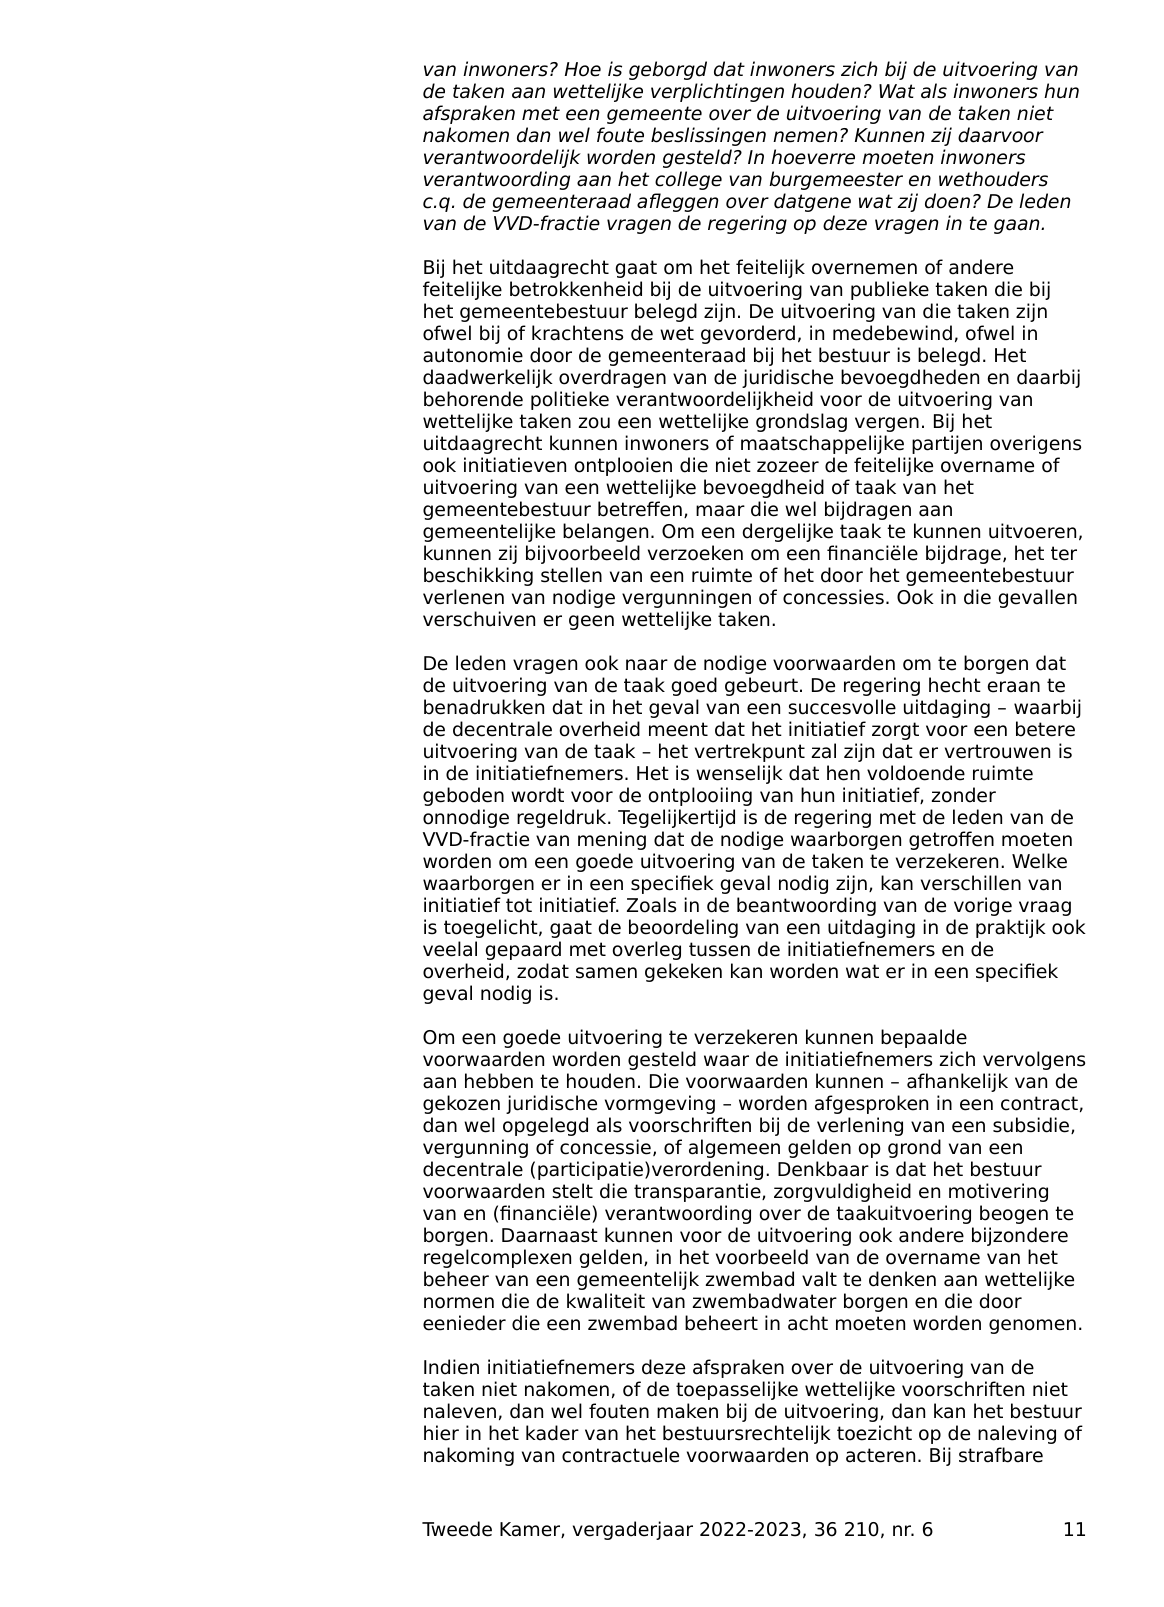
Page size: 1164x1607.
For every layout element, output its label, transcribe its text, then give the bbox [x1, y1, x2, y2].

text Om een goede uitvoering te verzekeren kunnen bepaalde voorwaarden worden gesteld waar de initiatiefnemers zich vervolgens aan hebben te houden. Die voorwaarden kunnen – afhankelijk van de gekozen juridische vormgeving – worden afgesproken in een contract, dan wel opgelegd als voorschriften bij de verlening van een subsidie, vergunning of concessie, of algemeen gelden op grond van een decentrale (participatie)verordening. Denkbaar is dat het bestuur voorwaarden stelt die transparantie, zorgvuldigheid en motivering van en (financiële) verantwoording over de taakuitvoering beogen te borgen. Daarnaast kunnen voor de uitvoering ook andere bijzondere regelcomplexen gelden, in het voorbeeld van de overname van het beheer van een gemeentelijk zwembad valt te denken aan wettelijke normen die de kwaliteit van zwembadwater borgen en die door eenieder die een zwembad beheert in acht moeten worden genomen. [422, 1027, 1087, 1334]
text Indien initiatiefnemers deze afspraken over de uitvoering van de taken niet nakomen, of de toepasselijke wettelijke voorschriften niet naleven, dan wel fouten maken bij de uitvoering, dan kan het bestuur hier in het kader van het bestuursrechtelijk toezicht op de naleving of nakoming van contractuele voorwaarden op acteren. Bij strafbare [422, 1357, 1087, 1467]
text van inwoners? Hoe is geborgd dat inwoners zich bij de uitvoering van de taken aan wettelijke verplichtingen houden? Wat als inwoners hun afspraken met een gemeente over de uitvoering van de taken niet nakomen dan wel foute beslissingen nemen? Kunnen zij daarvoor verantwoordelijk worden gesteld? In hoeverre moeten inwoners verantwoording aan het college van burgemeester en wethouders c.q. de gemeenteraad afleggen over datgene wat zij doen? De leden van de VVD-fractie vragen de regering op deze vragen in te gaan. [422, 59, 1087, 235]
text De leden vragen ook naar de nodige voorwaarden om te borgen dat de uitvoering van de taak goed gebeurt. De regering hecht eraan te benadrukken dat in het geval van een succesvolle uitdaging – waarbij de decentrale overheid meent dat het initiatief zorgt voor een betere uitvoering van de taak – het vertrekpunt zal zijn dat er vertrouwen is in de initiatiefnemers. Het is wenselijk dat hen voldoende ruimte geboden wordt voor de ontplooiing van hun initiatief, zonder onnodige regeldruk. Tegelijkertijd is de regering met de leden van de VVD-fractie van mening dat de nodige waarborgen getroffen moeten worden om een goede uitvoering van de taken te verzekeren. Welke waarborgen er in een specifiek geval nodig zijn, kan verschillen van initiatief tot initiatief. Zoals in de beantwoording van de vorige vraag is toegelicht, gaat de beoordeling van een uitdaging in de praktijk ook veelal gepaard met overleg tussen de initiatiefnemers en de overheid, zodat samen gekeken kan worden wat er in een specifiek geval nodig is. [422, 653, 1087, 1004]
text Bij het uitdaagrecht gaat om het feitelijk overnemen of andere feitelijke betrokkenheid bij de uitvoering van publieke taken die bij het gemeentebestuur belegd zijn. De uitvoering van die taken zijn ofwel bij of krachtens de wet gevorderd, in medebewind, ofwel in autonomie door de gemeenteraad bij het bestuur is belegd. Het daadwerkelijk overdragen van de juridische bevoegdheden en daarbij behorende politieke verantwoordelijkheid voor de uitvoering van wettelijke taken zou een wettelijke grondslag vergen. Bij het uitdaagrecht kunnen inwoners of maatschappelijke partijen overigens ook initiatieven ontplooien die niet zozeer de feitelijke overname of uitvoering van een wettelijke bevoegdheid of taak van het gemeentebestuur betreffen, maar die wel bijdragen aan gemeentelijke belangen. Om een dergelijke taak te kunnen uitvoeren, kunnen zij bijvoorbeeld verzoeken om een financiële bijdrage, het ter beschikking stellen van een ruimte of het door het gemeentebestuur verlenen van nodige vergunningen of concessies. Ook in die gevallen verschuiven er geen wettelijke taken. [422, 257, 1087, 631]
